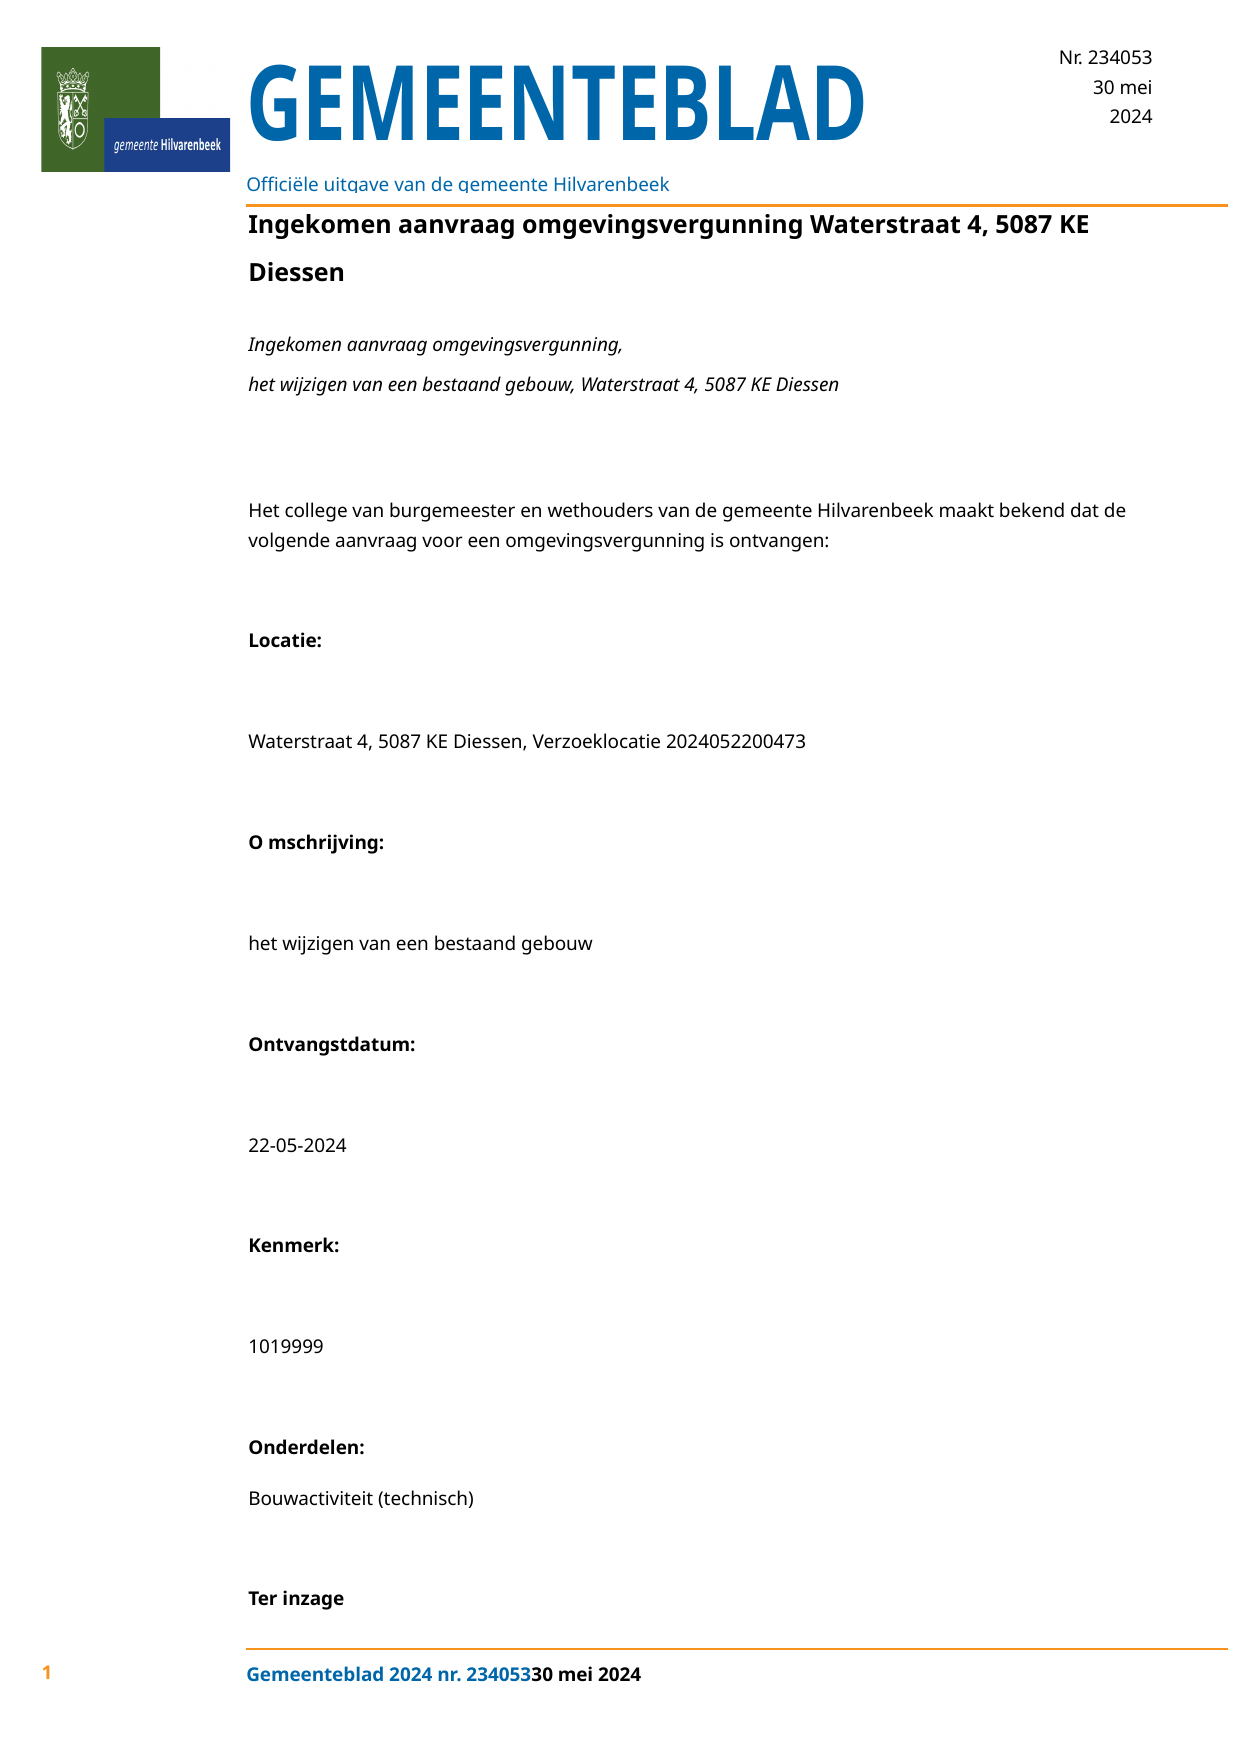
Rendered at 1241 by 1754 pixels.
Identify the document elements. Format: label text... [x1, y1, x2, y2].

text Bouwactiviteit (technisch) [248, 1485, 1152, 1511]
picture [41, 47, 231, 172]
text Waterstraat 4, 5087 KE Diessen, Verzoeklocatie 2024052200473 [248, 728, 1152, 754]
text het wijzigen van een bestaand gebouw, Waterstraat 4, 5087 KE Diessen [248, 371, 1152, 396]
text Onderdelen: [248, 1434, 1152, 1460]
text Ter inzage [248, 1586, 1152, 1611]
text Ontvangstdatum: [248, 1031, 1152, 1057]
text 22-05-2024 [248, 1132, 1152, 1158]
text Locatie: [248, 628, 1152, 653]
text Kenmerk: [248, 1233, 1152, 1258]
text Ingekomen aanvraag omgevingsvergunning Waterstraat 4, 5087 KE Diessen [248, 207, 1152, 288]
text Het college van burgemeester en wethouders van de gemeente Hilvarenbeek maakt bekend dat de volgende aanvraag voor een omgevingsvergunning is ontvangen: [248, 497, 1152, 553]
text O mschrijving: [248, 829, 1152, 855]
text het wijzigen van een bestaand gebouw [248, 930, 1152, 956]
text 1019999 [248, 1333, 1152, 1359]
text Ingekomen aanvraag omgevingsvergunning, [248, 331, 1152, 357]
